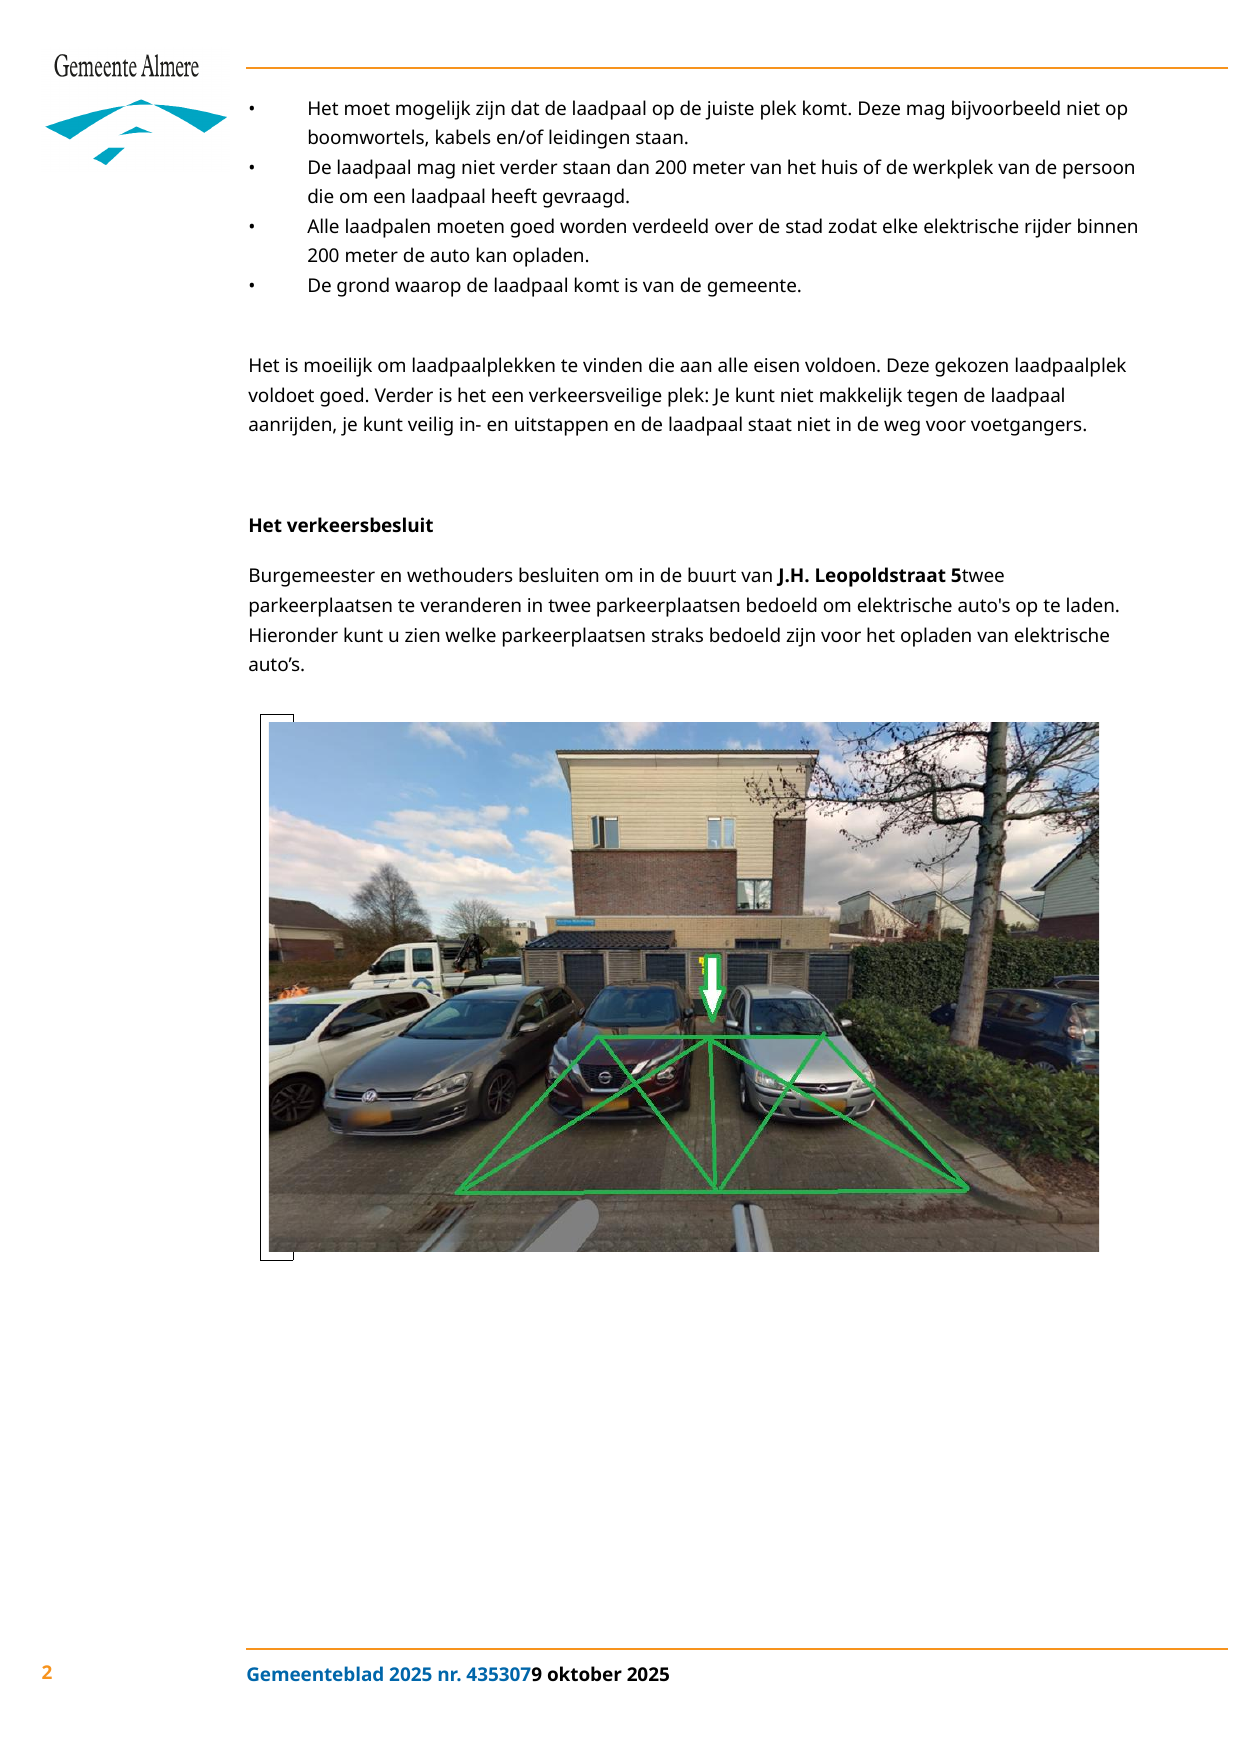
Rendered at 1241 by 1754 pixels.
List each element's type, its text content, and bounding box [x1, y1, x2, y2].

picture [268, 722, 1100, 1252]
list Het moet mogelijk zijn dat de laadpaal op de juiste plek komt. Deze mag bijvoorbeeld niet op boomwortels, kabels en/of leidingen staan. [248, 95, 1152, 150]
picture [41, 47, 231, 172]
text Burgemeester en wethouders besluiten om in de buurt van J.H. Leopoldstraat 5twee parkeerplaatsen te veranderen in twee parkeerplaatsen bedoeld om elektrische auto's op te laden. Hieronder kunt u zien welke parkeerplaatsen straks bedoeld zijn voor het opladen van elektrische auto’s. [248, 563, 1152, 677]
text Het is moeilijk om laadpaalplekken te vinden die aan alle eisen voldoen. Deze gekozen laadpaalplek voldoet goed. Verder is het een verkeersveilige plek: Je kunt niet makkelijk tegen de laadpaal aanrijden, je kunt veilig in- en uitstappen en de laadpaal staat niet in de weg voor voetgangers. [248, 352, 1152, 437]
list De grond waarop de laadpaal komt is van de gemeente. [248, 272, 1152, 298]
list Alle laadpalen moeten goed worden verdeeld over de stad zodat elke elektrische rijder binnen 200 meter de auto kan opladen. [248, 213, 1152, 268]
text Het verkeersbesluit [248, 512, 1152, 538]
list De laadpaal mag niet verder staan dan 200 meter van het huis of de werkplek van de persoon die om een laadpaal heeft gevraagd. [248, 154, 1152, 209]
